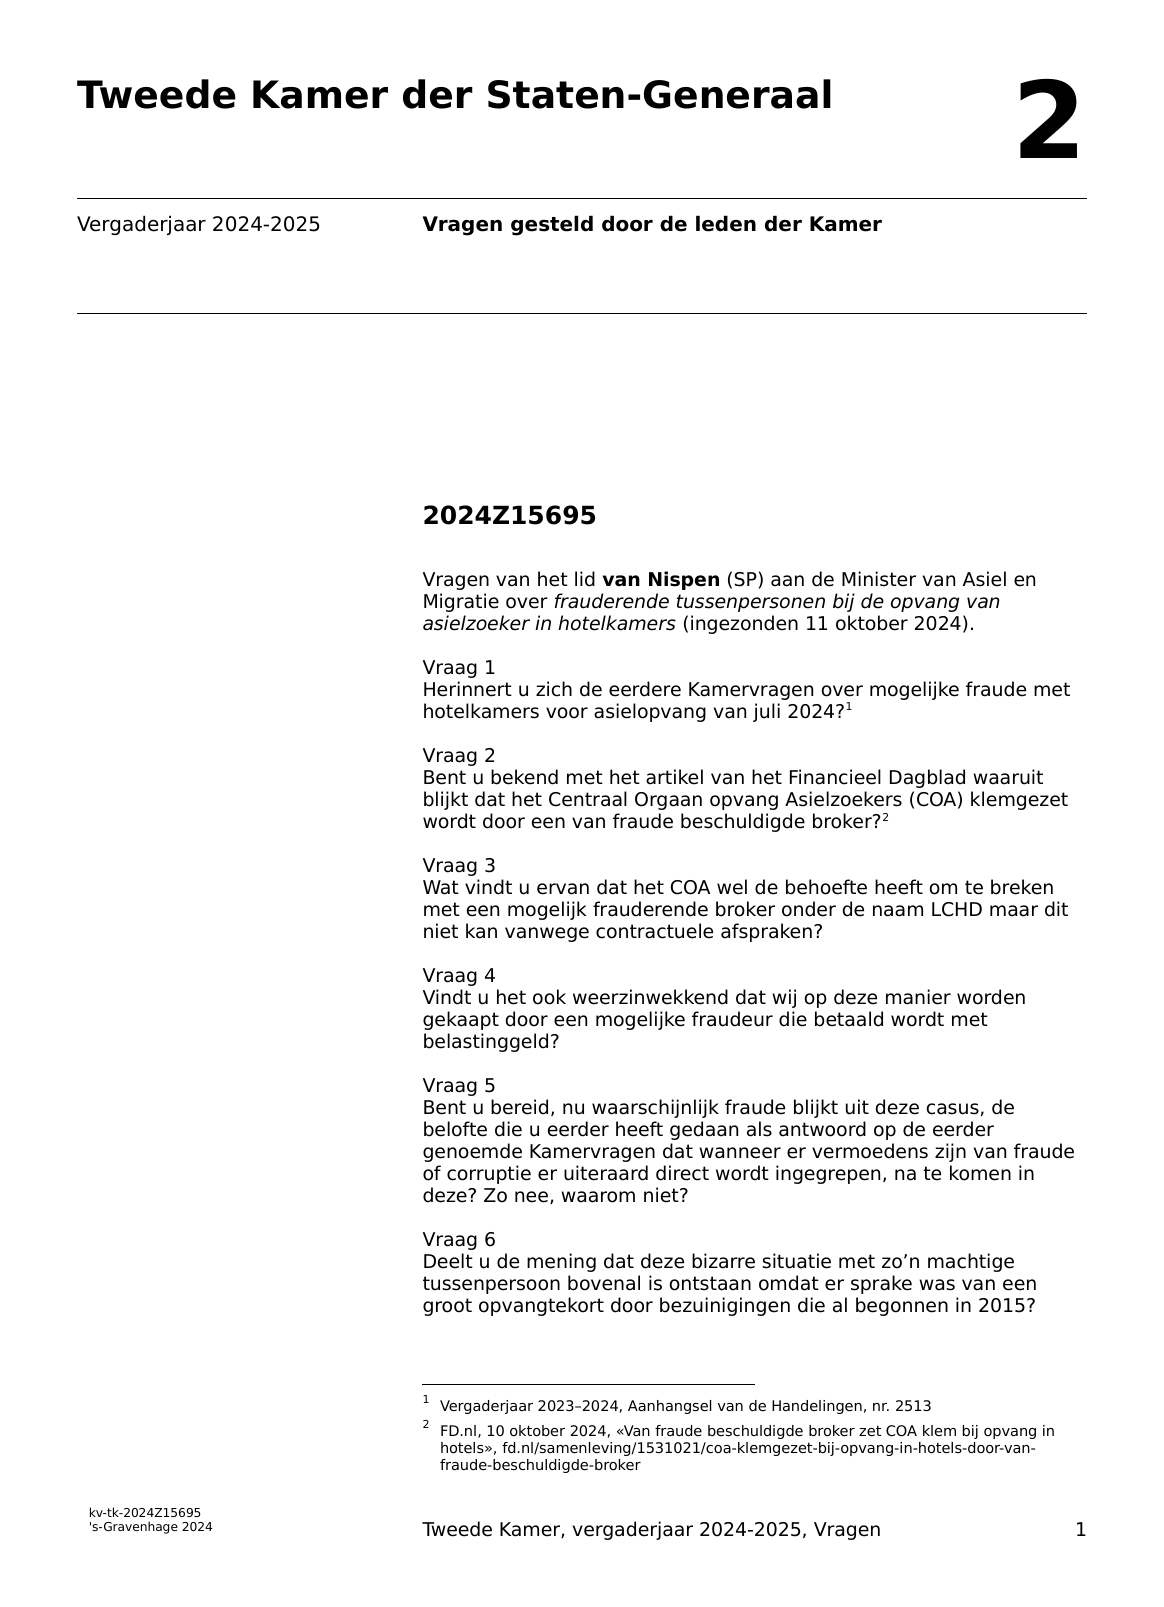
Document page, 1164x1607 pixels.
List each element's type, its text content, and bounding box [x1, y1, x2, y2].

text FD.nl, 10 oktober 2024, «Van fraude beschuldigde broker zet COA klem bij opvang in hotels», fd.nl/samenleving/1531021/coa-klemgezet-bij-opvang-in-hotels-door-van-fraude-beschuldigde-broker [422, 1418, 1087, 1474]
text Vraag 1 [422, 657, 1087, 679]
table_header 2 [886, 59, 1087, 198]
text Deelt u de mening dat deze bizarre situatie met zo’n machtige tussenpersoon bovenal is ontstaan omdat er sprake was van een groot opvangtekort door bezuinigingen die al begonnen in 2015? [422, 1251, 1087, 1317]
text Vraag 6 [422, 1229, 1087, 1251]
text 's-Gravenhage 2024 [88, 1520, 323, 1534]
text Vindt u het ook weerzinwekkend dat wij op deze manier worden gekaapt door een mogelijke fraudeur die betaald wordt met belastinggeld? [422, 987, 1087, 1053]
text Herinnert u zich de eerdere Kamervragen over mogelijke fraude met hotelkamers voor asielopvang van juli 2024? [422, 679, 1087, 723]
text Vraag 5 [422, 1075, 1087, 1097]
table_cell Vergaderjaar 2024-2025 [77, 199, 422, 313]
text Vraag 4 [422, 965, 1087, 987]
text Vragen van het lid van Nispen (SP) aan de Minister van Asiel en Migratie over frauderende tussenpersonen bij de opvang van asielzoeker in hotelkamers (ingezonden 11 oktober 2024). [422, 569, 1087, 635]
text Bent u bereid, nu waarschijnlijk fraude blijkt uit deze casus, de belofte die u eerder heeft gedaan als antwoord op de eerder genoemde Kamervragen dat wanneer er vermoedens zijn van fraude of corruptie er uiteraard direct wordt ingegrepen, na te komen in deze? Zo nee, waarom niet? [422, 1097, 1087, 1207]
table_header Tweede Kamer der Staten-Generaal [77, 59, 886, 198]
text kv-tk-2024Z15695 [88, 1506, 323, 1520]
text Vraag 3 [422, 855, 1087, 877]
text Vraag 2 [422, 745, 1087, 767]
text 2024Z15695 [422, 501, 1087, 531]
text Bent u bekend met het artikel van het Financieel Dagblad waaruit blijkt dat het Centraal Orgaan opvang Asielzoekers (COA) klemgezet wordt door een van fraude beschuldigde broker? [422, 767, 1087, 833]
text Vergaderjaar 2023–2024, Aanhangsel van de Handelingen, nr. 2513 [422, 1393, 1087, 1416]
text Wat vindt u ervan dat het COA wel de behoefte heeft om te breken met een mogelijk frauderende broker onder de naam LCHD maar dit niet kan vanwege contractuele afspraken? [422, 877, 1087, 943]
table_cell Vragen gesteld door de leden der Kamer [422, 199, 1087, 313]
